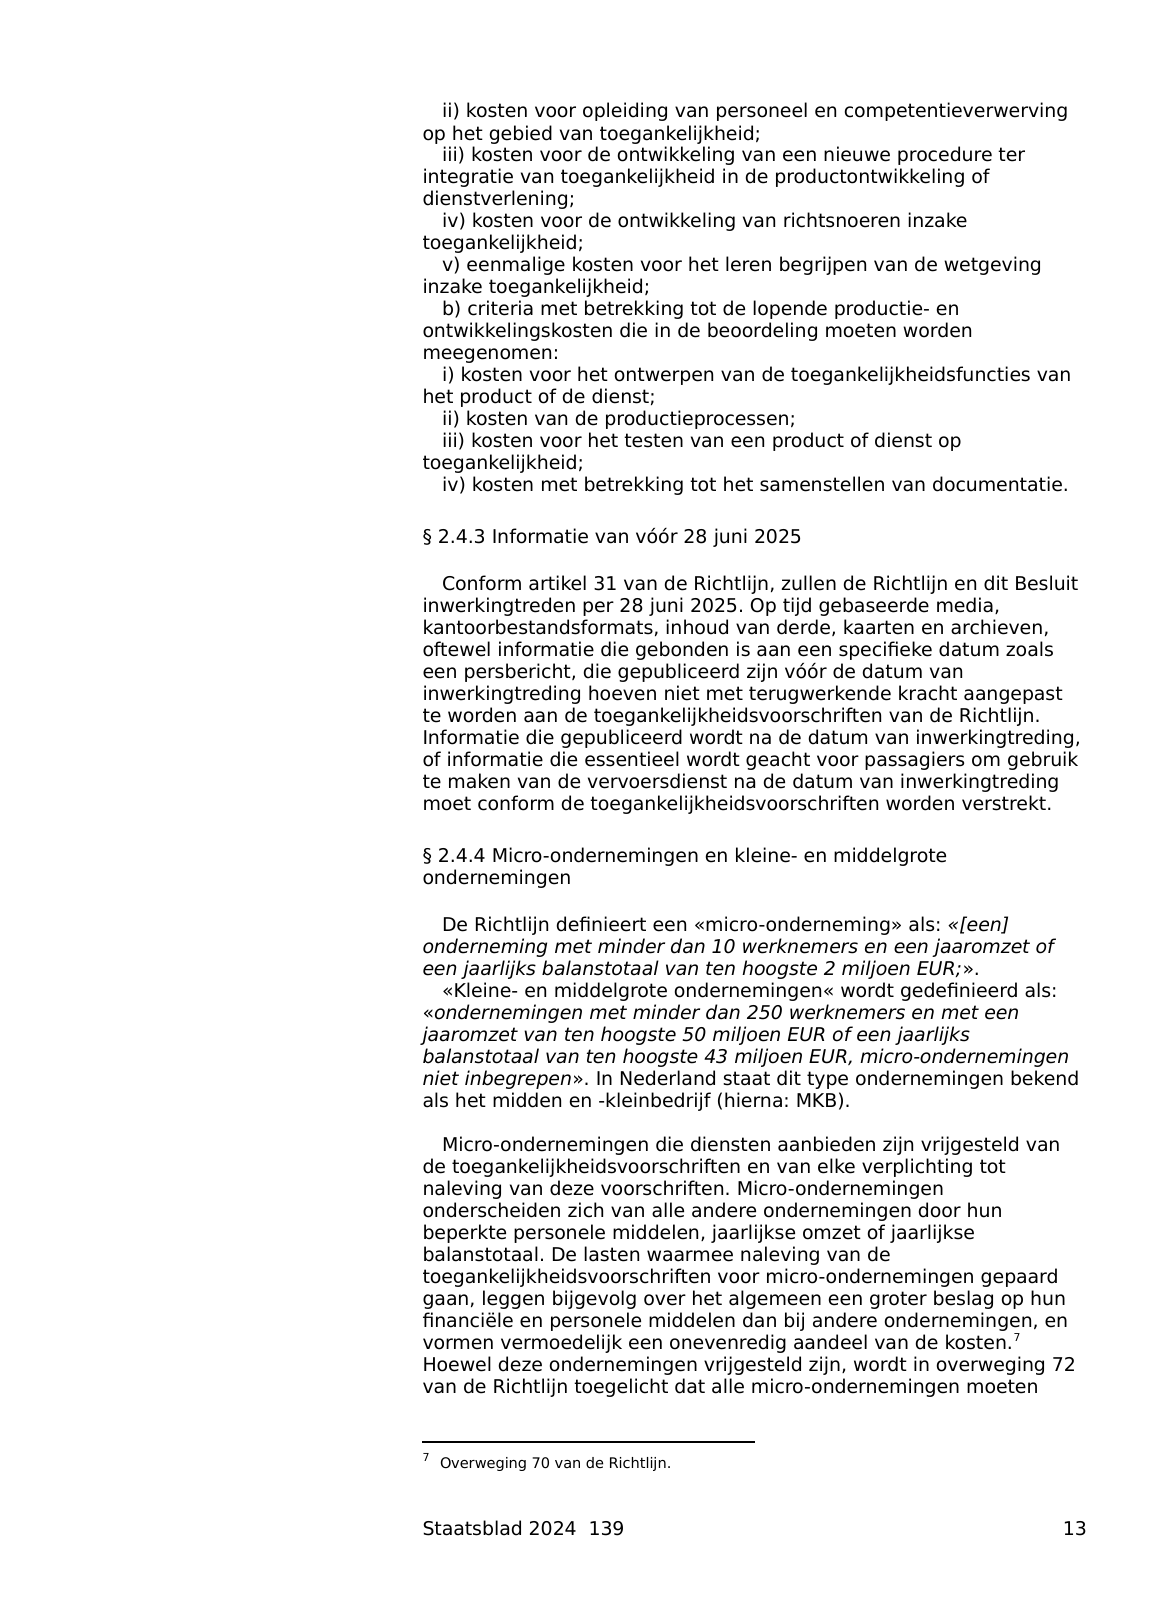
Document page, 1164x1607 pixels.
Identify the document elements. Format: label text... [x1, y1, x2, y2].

text «Kleine- en middelgrote ondernemingen« wordt gedefinieerd als: «ondernemingen met minder dan 250 werknemers en met een jaaromzet van ten hoogste 50 miljoen EUR of een jaarlijks balanstotaal van ten hoogste 43 miljoen EUR, micro-ondernemingen niet inbegrepen». In Nederland staat dit type ondernemingen bekend als het midden en -kleinbedrijf (hierna: MKB). [422, 980, 1087, 1112]
text b) criteria met betrekking tot de lopende productie- en ontwikkelingskosten die in de beoordeling moeten worden meegenomen: [422, 298, 1087, 364]
text v) eenmalige kosten voor het leren begrijpen van de wetgeving inzake toegankelijkheid; [422, 254, 1087, 298]
text Micro-ondernemingen die diensten aanbieden zijn vrijgesteld van de toegankelijkheidsvoorschriften en van elke verplichting tot naleving van deze voorschriften. Micro-ondernemingen onderscheiden zich van alle andere ondernemingen door hun beperkte personele middelen, jaarlijkse omzet of jaarlijkse balanstotaal. De lasten waarmee naleving van de toegankelijkheidsvoorschriften voor micro-ondernemingen gepaard gaan, leggen bijgevolg over het algemeen een groter beslag op hun financiële en personele middelen dan bij andere ondernemingen, en vormen vermoedelijk een onevenredig aandeel van de kosten. Hoewel deze ondernemingen vrijgesteld zijn, wordt in overweging 72 van de Richtlijn toegelicht dat alle micro-ondernemingen moeten [422, 1134, 1087, 1397]
text Overweging 70 van de Richtlijn. [422, 1451, 1087, 1473]
subtitle § 2.4.3 Informatie van vóór 28 juni 2025 [422, 526, 1087, 548]
text ii) kosten voor opleiding van personeel en competentieverwerving op het gebied van toegankelijkheid; [422, 100, 1087, 144]
subtitle § 2.4.4 Micro-ondernemingen en kleine- en middelgrote ondernemingen [422, 845, 1087, 889]
text ii) kosten van de productieprocessen; [422, 408, 1087, 430]
text iii) kosten voor het testen van een product of dienst op toegankelijkheid; [422, 430, 1087, 474]
text Conform artikel 31 van de Richtlijn, zullen de Richtlijn en dit Besluit inwerkingtreden per 28 juni 2025. Op tijd gebaseerde media, kantoorbestandsformats, inhoud van derde, kaarten en archieven, oftewel informatie die gebonden is aan een specifieke datum zoals een persbericht, die gepubliceerd zijn vóór de datum van inwerkingtreding hoeven niet met terugwerkende kracht aangepast te worden aan de toegankelijkheidsvoorschriften van de Richtlijn. Informatie die gepubliceerd wordt na de datum van inwerkingtreding, of informatie die essentieel wordt geacht voor passagiers om gebruik te maken van de vervoersdienst na de datum van inwerkingtreding moet conform de toegankelijkheidsvoorschriften worden verstrekt. [422, 573, 1087, 815]
text iv) kosten met betrekking tot het samenstellen van documentatie. [422, 474, 1087, 496]
text iii) kosten voor de ontwikkeling van een nieuwe procedure ter integratie van toegankelijkheid in de productontwikkeling of dienstverlening; [422, 144, 1087, 210]
text iv) kosten voor de ontwikkeling van richtsnoeren inzake toegankelijkheid; [422, 210, 1087, 254]
text De Richtlijn definieert een «micro-onderneming» als: «[een] onderneming met minder dan 10 werknemers en een jaaromzet of een jaarlijks balanstotaal van ten hoogste 2 miljoen EUR;». [422, 914, 1087, 980]
text i) kosten voor het ontwerpen van de toegankelijkheidsfuncties van het product of de dienst; [422, 364, 1087, 408]
